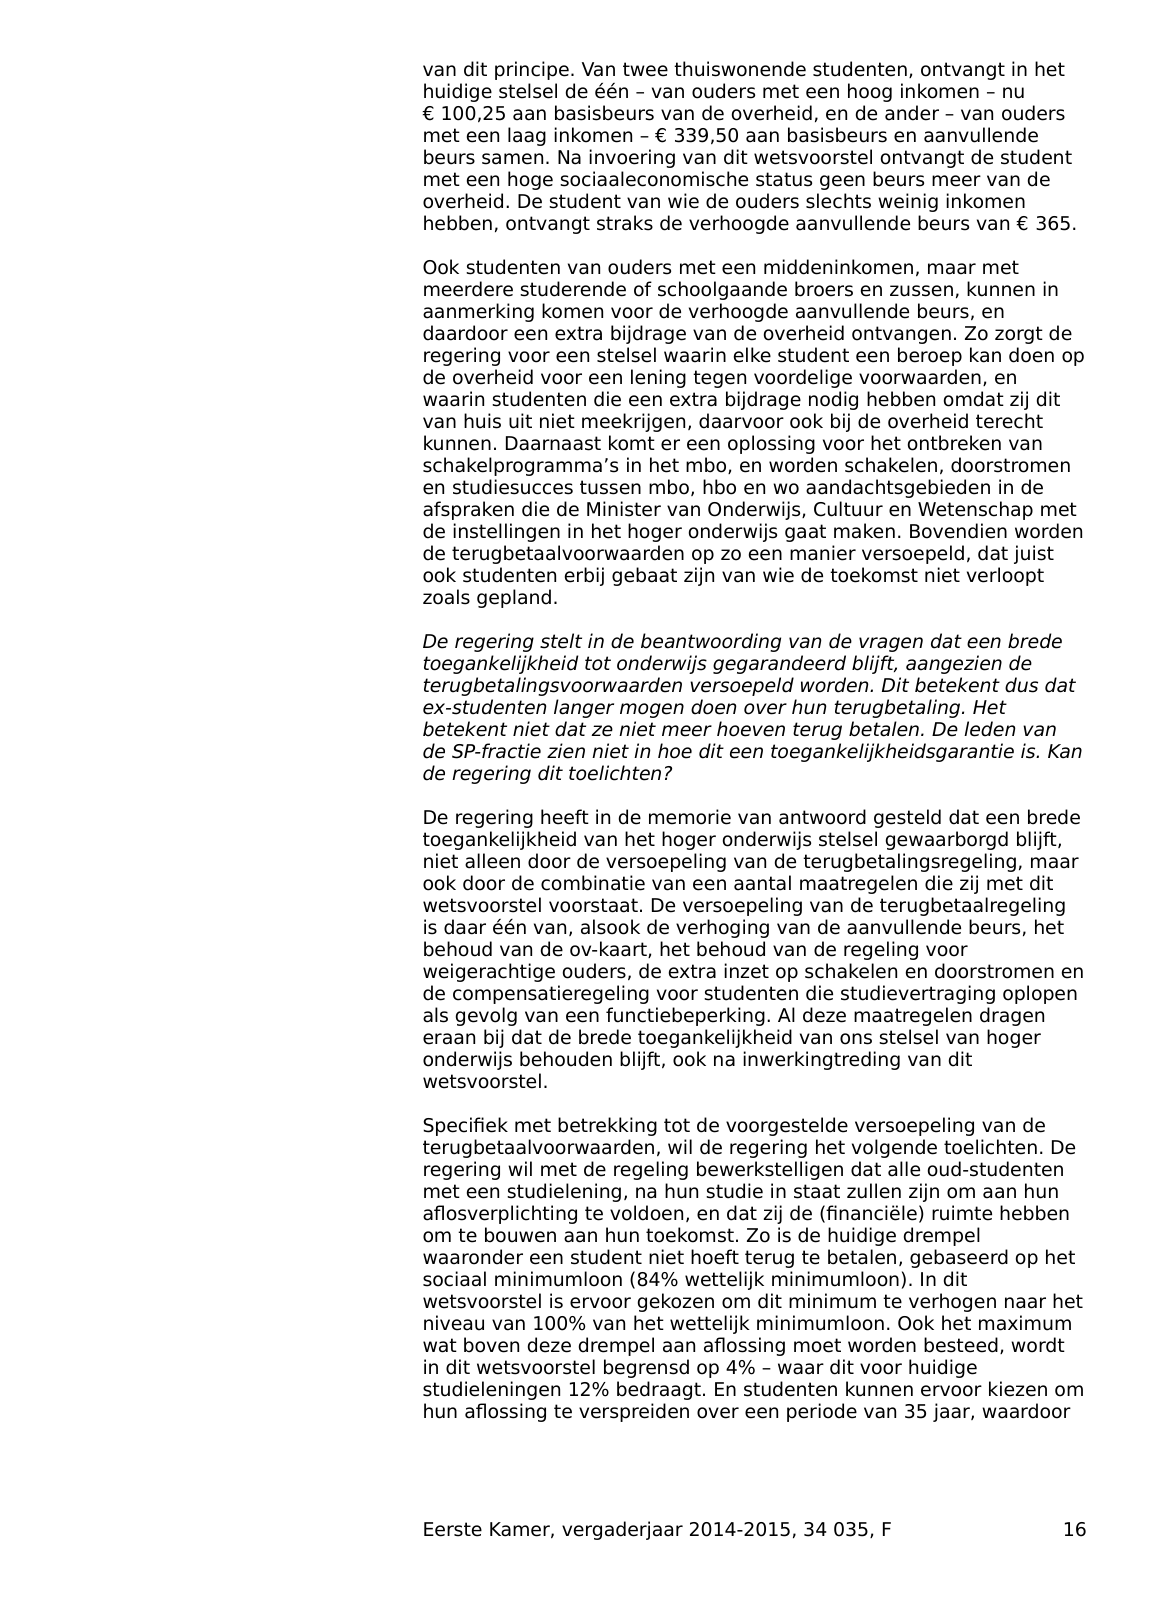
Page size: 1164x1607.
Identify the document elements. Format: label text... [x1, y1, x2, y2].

text De regering heeft in de memorie van antwoord gesteld dat een brede toegankelijkheid van het hoger onderwijs stelsel gewaarborgd blijft, niet alleen door de versoepeling van de terugbetalingsregeling, maar ook door de combinatie van een aantal maatregelen die zij met dit wetsvoorstel voorstaat. De versoepeling van de terugbetaalregeling is daar één van, alsook de verhoging van de aanvullende beurs, het behoud van de ov-kaart, het behoud van de regeling voor weigerachtige ouders, de extra inzet op schakelen en doorstromen en de compensatieregeling voor studenten die studievertraging oplopen als gevolg van een functiebeperking. Al deze maatregelen dragen eraan bij dat de brede toegankelijkheid van ons stelsel van hoger onderwijs behouden blijft, ook na inwerkingtreding van dit wetsvoorstel. [422, 807, 1087, 1093]
text Specifiek met betrekking tot de voorgestelde versoepeling van de terugbetaalvoorwaarden, wil de regering het volgende toelichten. De regering wil met de regeling bewerkstelligen dat alle oud-studenten met een studielening, na hun studie in staat zullen zijn om aan hun aflosverplichting te voldoen, en dat zij de (financiële) ruimte hebben om te bouwen aan hun toekomst. Zo is de huidige drempel waaronder een student niet hoeft terug te betalen, gebaseerd op het sociaal minimumloon (84% wettelijk minimumloon). In dit wetsvoorstel is ervoor gekozen om dit minimum te verhogen naar het niveau van 100% van het wettelijk minimumloon. Ook het maximum wat boven deze drempel aan aflossing moet worden besteed, wordt in dit wetsvoorstel begrensd op 4% – waar dit voor huidige studieleningen 12% bedraagt. En studenten kunnen ervoor kiezen om hun aflossing te verspreiden over een periode van 35 jaar, waardoor [422, 1115, 1087, 1423]
text De regering stelt in de beantwoording van de vragen dat een brede toegankelijkheid tot onderwijs gegarandeerd blijft, aangezien de terugbetalingsvoorwaarden versoepeld worden. Dit betekent dus dat ex-studenten langer mogen doen over hun terugbetaling. Het betekent niet dat ze niet meer hoeven terug betalen. De leden van de SP-fractie zien niet in hoe dit een toegankelijkheidsgarantie is. Kan de regering dit toelichten? [422, 631, 1087, 785]
text van dit principe. Van twee thuiswonende studenten, ontvangt in het huidige stelsel de één – van ouders met een hoog inkomen – nu € 100,25 aan basisbeurs van de overheid, en de ander – van ouders met een laag inkomen – € 339,50 aan basisbeurs en aanvullende beurs samen. Na invoering van dit wetsvoorstel ontvangt de student met een hoge sociaaleconomische status geen beurs meer van de overheid. De student van wie de ouders slechts weinig inkomen hebben, ontvangt straks de verhoogde aanvullende beurs van € 365. [422, 59, 1087, 235]
text Ook studenten van ouders met een middeninkomen, maar met meerdere studerende of schoolgaande broers en zussen, kunnen in aanmerking komen voor de verhoogde aanvullende beurs, en daardoor een extra bijdrage van de overheid ontvangen. Zo zorgt de regering voor een stelsel waarin elke student een beroep kan doen op de overheid voor een lening tegen voordelige voorwaarden, en waarin studenten die een extra bijdrage nodig hebben omdat zij dit van huis uit niet meekrijgen, daarvoor ook bij de overheid terecht kunnen. Daarnaast komt er een oplossing voor het ontbreken van schakelprogramma’s in het mbo, en worden schakelen, doorstromen en studiesucces tussen mbo, hbo en wo aandachtsgebieden in de afspraken die de Minister van Onderwijs, Cultuur en Wetenschap met de instellingen in het hoger onderwijs gaat maken. Bovendien worden de terugbetaalvoorwaarden op zo een manier versoepeld, dat juist ook studenten erbij gebaat zijn van wie de toekomst niet verloopt zoals gepland. [422, 257, 1087, 609]
